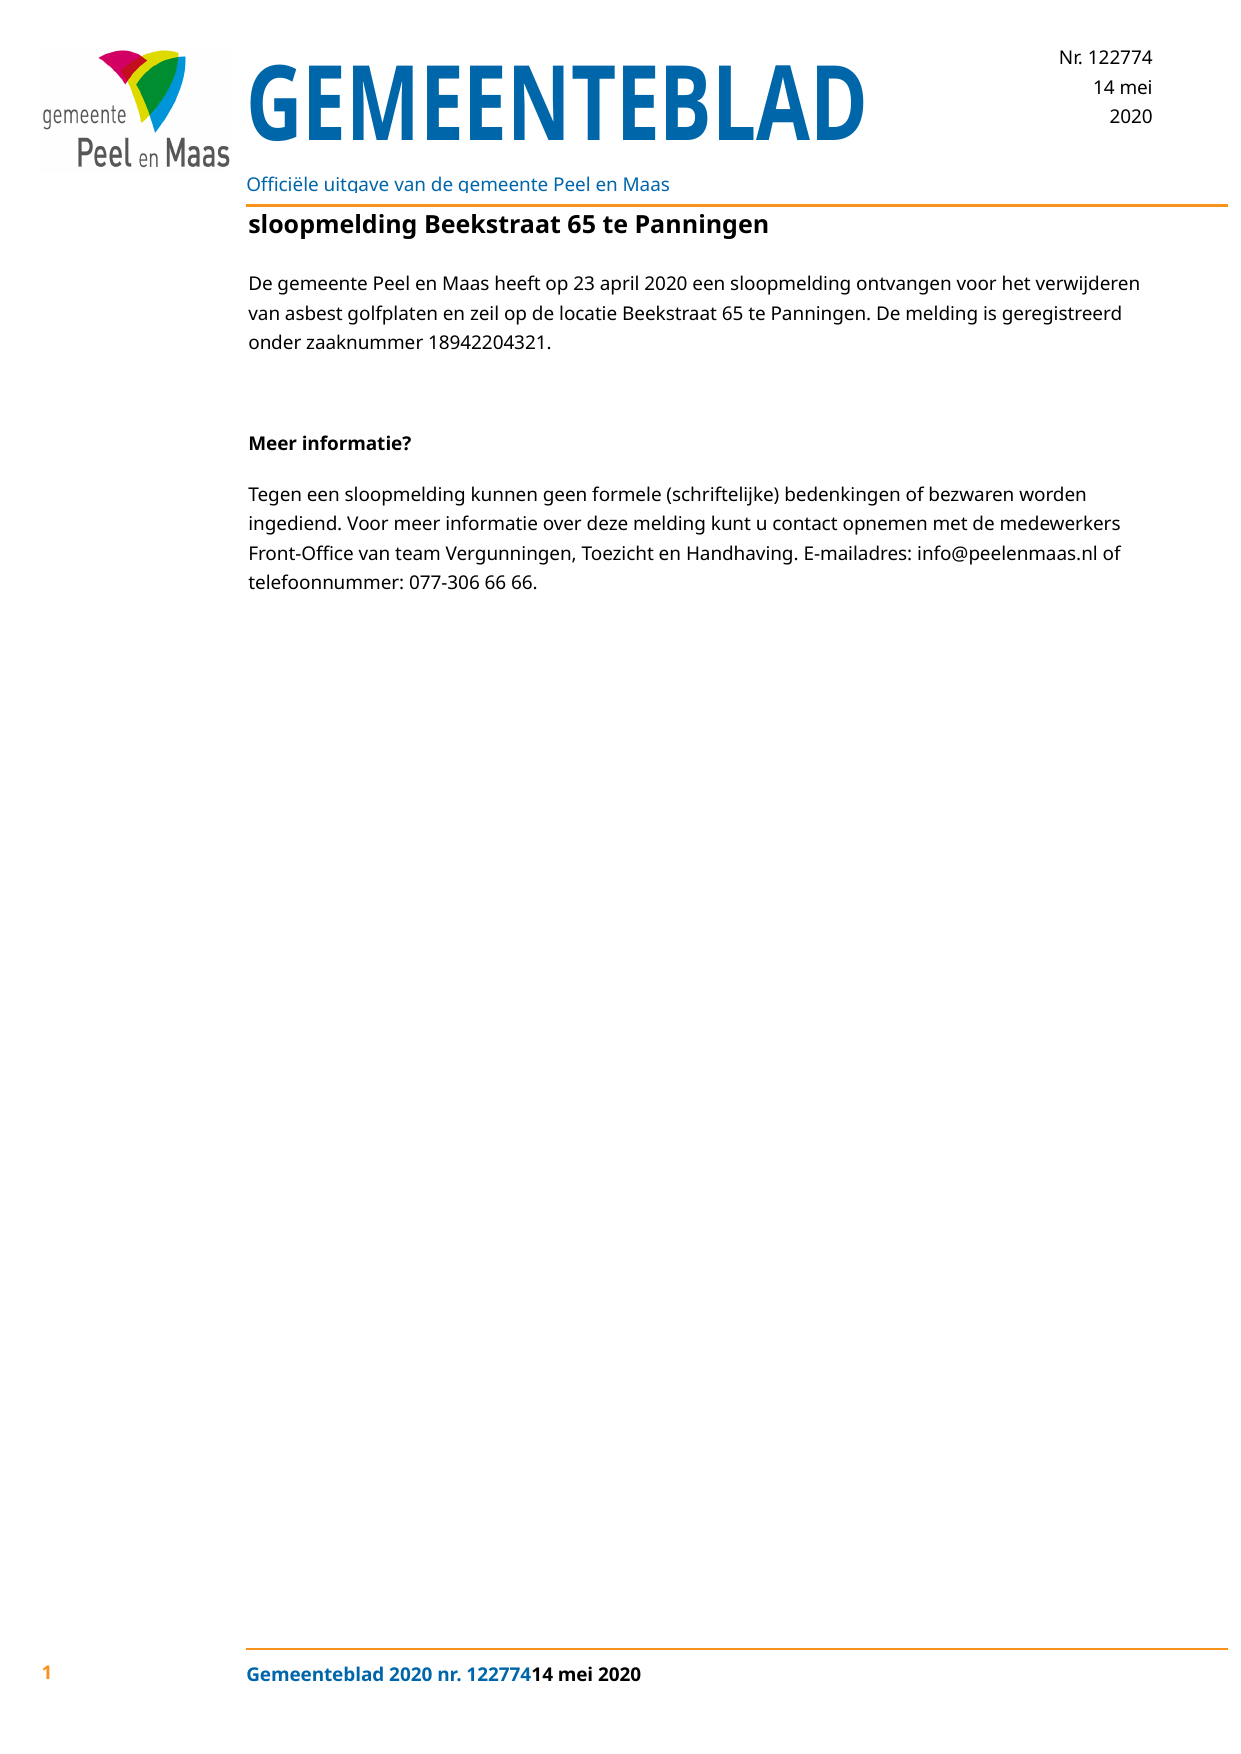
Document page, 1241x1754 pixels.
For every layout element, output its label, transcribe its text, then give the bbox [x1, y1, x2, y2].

text Meer informatie? [248, 430, 1152, 456]
text Tegen een sloopmelding kunnen geen formele (schriftelijke) bedenkingen of bezwaren worden ingediend. Voor meer informatie over deze melding kunt u contact opnemen met de medewerkers Front-Office van team Vergunningen, Toezicht en Handhaving. E-mailadres: info@peelenmaas.nl of telefoonnummer: 077-306 66 66. [248, 481, 1152, 595]
text sloopmelding Beekstraat 65 te Panningen [248, 207, 1152, 241]
text De gemeente Peel en Maas heeft op 23 april 2020 een sloopmelding ontvangen voor het verwijderen van asbest golfplaten en zeil op de locatie Beekstraat 65 te Panningen. De melding is geregistreerd onder zaaknummer 18942204321. [248, 270, 1152, 355]
picture [41, 47, 231, 172]
